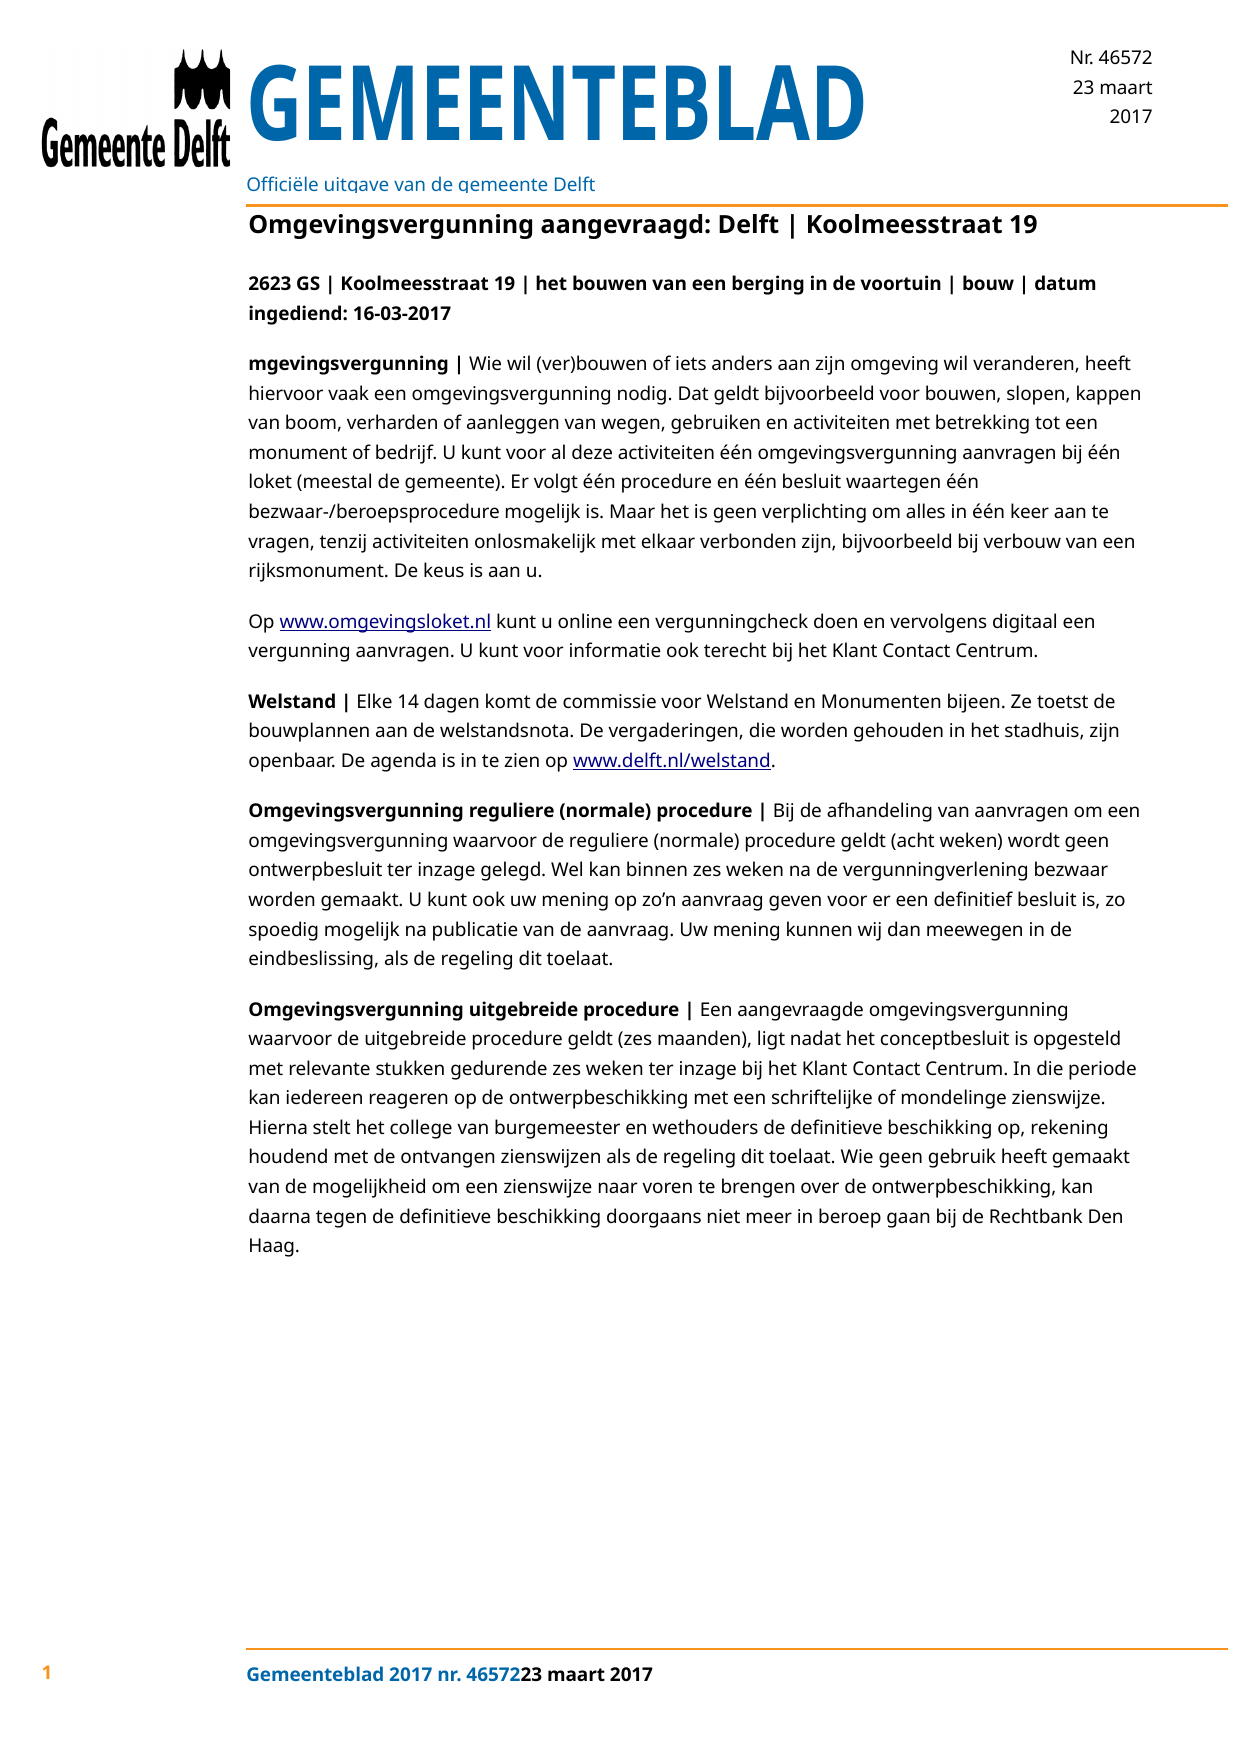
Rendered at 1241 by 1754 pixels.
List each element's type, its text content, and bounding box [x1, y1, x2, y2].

text Omgevingsvergunning aangevraagd: Delft | Koolmeesstraat 19 [248, 207, 1152, 241]
text mgevingsvergunning | Wie wil (ver)bouwen of iets anders aan zijn omgeving wil veranderen, heeft hiervoor vaak een omgevingsvergunning nodig. Dat geldt bijvoorbeeld voor bouwen, slopen, kappen van boom, verharden of aanleggen van wegen, gebruiken en activiteiten met betrekking tot een monument of bedrijf. U kunt voor al deze activiteiten één omgevingsvergunning aanvragen bij één loket (meestal de gemeente). Er volgt één procedure en één besluit waartegen één bezwaar-/beroepsprocedure mogelijk is. Maar het is geen verplichting om alles in één keer aan te vragen, tenzij activiteiten onlosmakelijk met elkaar verbonden zijn, bijvoorbeeld bij verbouw van een rijksmonument. De keus is aan u. [248, 350, 1152, 583]
text Omgevingsvergunning reguliere (normale) procedure | Bij de afhandeling van aanvragen om een omgevingsvergunning waarvoor de reguliere (normale) procedure geldt (acht weken) wordt geen ontwerpbesluit ter inzage gelegd. Wel kan binnen zes weken na de vergunningverlening bezwaar worden gemaakt. U kunt ook uw mening op zo’n aanvraag geven voor er een definitief besluit is, zo spoedig mogelijk na publicatie van de aanvraag. Uw mening kunnen wij dan meewegen in de eindbeslissing, als de regeling dit toelaat. [248, 797, 1152, 971]
text Op www.omgevingsloket.nl kunt u online een vergunningcheck doen en vervolgens digitaal een vergunning aanvragen. U kunt voor informatie ook terecht bij het Klant Contact Centrum. [248, 608, 1152, 663]
text 2623 GS | Koolmeesstraat 19 | het bouwen van een berging in de voortuin | bouw | datum ingediend: 16-03-2017 [248, 270, 1152, 326]
text Welstand | Elke 14 dagen komt de commissie voor Welstand en Monumenten bijeen. Ze toetst de bouwplannen aan de welstandsnota. De vergaderingen, die worden gehouden in het stadhuis, zijn openbaar. De agenda is in te zien op www.delft.nl/welstand. [248, 688, 1152, 773]
picture [41, 47, 231, 172]
text Omgevingsvergunning uitgebreide procedure | Een aangevraagde omgevingsvergunning waarvoor de uitgebreide procedure geldt (zes maanden), ligt nadat het conceptbesluit is opgesteld met relevante stukken gedurende zes weken ter inzage bij het Klant Contact Centrum. In die periode kan iedereen reageren op de ontwerpbeschikking met een schriftelijke of mondelinge zienswijze. Hierna stelt het college van burgemeester en wethouders de definitieve beschikking op, rekening houdend met de ontvangen zienswijzen als de regeling dit toelaat. Wie geen gebruik heeft gemaakt van de mogelijkheid om een zienswijze naar voren te brengen over de ontwerpbeschikking, kan daarna tegen de definitieve beschikking doorgaans niet meer in beroep gaan bij de Rechtbank Den Haag. [248, 996, 1152, 1258]
